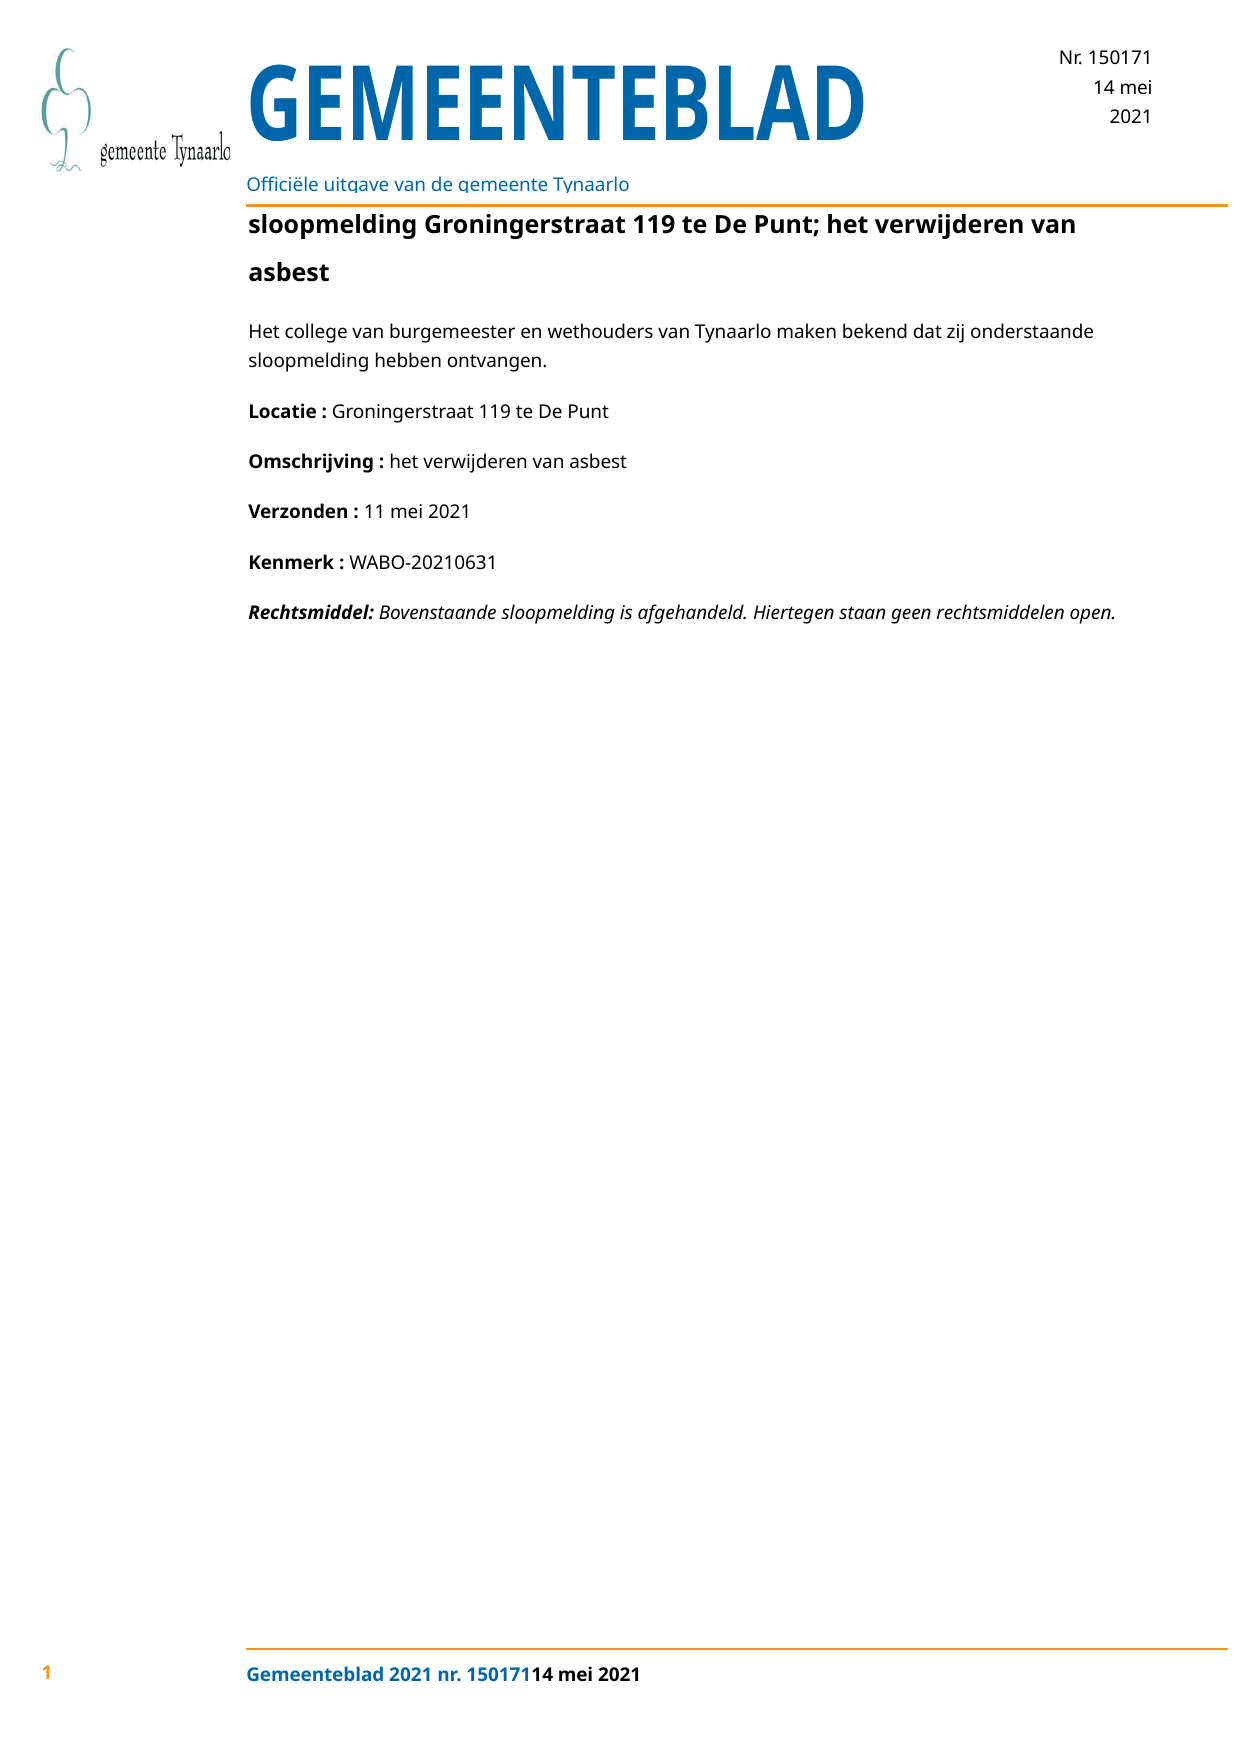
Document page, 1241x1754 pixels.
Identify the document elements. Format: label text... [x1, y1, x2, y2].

text Omschrijving : het verwijderen van asbest [248, 448, 1152, 474]
text Verzonden : 11 mei 2021 [248, 499, 1152, 524]
text Kenmerk : WABO-20210631 [248, 549, 1152, 575]
picture [41, 47, 231, 172]
text Rechtsmiddel: Bovenstaande sloopmelding is afgehandeld. Hiertegen staan geen rechtsmiddelen open. [248, 599, 1152, 625]
text sloopmelding Groningerstraat 119 te De Punt; het verwijderen van asbest [248, 207, 1152, 288]
text Locatie : Groningerstraat 119 te De Punt [248, 398, 1152, 424]
text Het college van burgemeester en wethouders van Tynaarlo maken bekend dat zij onderstaande sloopmelding hebben ontvangen. [248, 318, 1152, 373]
